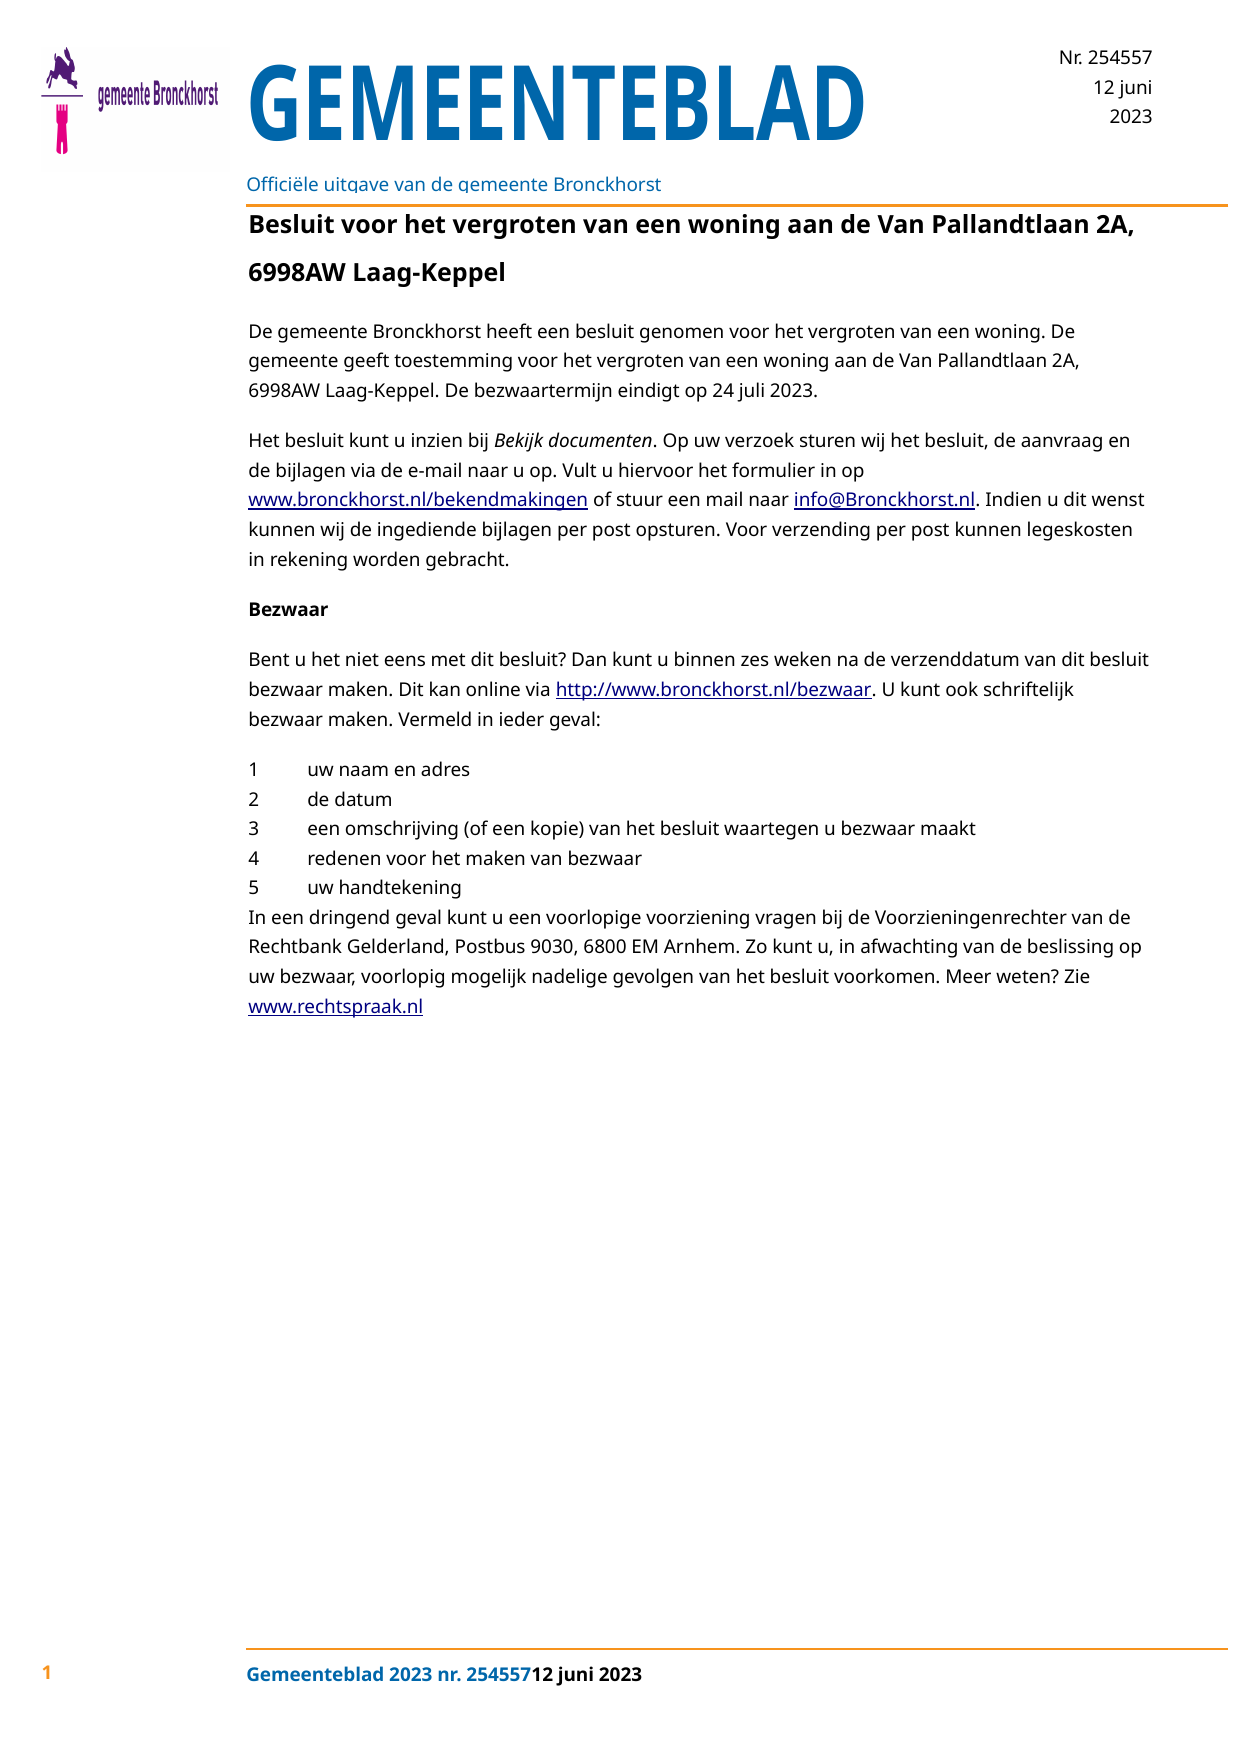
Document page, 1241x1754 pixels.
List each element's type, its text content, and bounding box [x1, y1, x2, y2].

list de datum [248, 786, 1152, 812]
list uw naam en adres [248, 756, 1152, 782]
text Besluit voor het vergroten van een woning aan de Van Pallandtlaan 2A, 6998AW Laag-Keppel [248, 207, 1152, 288]
list redenen voor het maken van bezwaar [248, 845, 1152, 871]
list een omschrijving (of een kopie) van het besluit waartegen u bezwaar maakt [248, 815, 1152, 841]
text Bent u het niet eens met dit besluit? Dan kunt u binnen zes weken na de verzenddatum van dit besluit bezwaar maken. Dit kan online via http://www.bronckhorst.nl/bezwaar. U kunt ook schriftelijk bezwaar maken. Vermeld in ieder geval: [248, 647, 1152, 732]
text Bezwaar [248, 596, 1152, 622]
text De gemeente Bronckhorst heeft een besluit genomen voor het vergroten van een woning. De gemeente geeft toestemming voor het vergroten van een woning aan de Van Pallandtlaan 2A, 6998AW Laag-Keppel. De bezwaartermijn eindigt op 24 juli 2023. [248, 318, 1152, 403]
picture [41, 47, 231, 172]
text Het besluit kunt u inzien bij Bekijk documenten. Op uw verzoek sturen wij het besluit, de aanvraag en de bijlagen via de e-mail naar u op. Vult u hiervoor het formulier in op www.bronckhorst.nl/bekendmakingen of stuur een mail naar info@Bronckhorst.nl. Indien u dit wenst kunnen wij de ingediende bijlagen per post opsturen. Voor verzending per post kunnen legeskosten in rekening worden gebracht. [248, 427, 1152, 572]
list uw handtekening [248, 874, 1152, 900]
text In een dringend geval kunt u een voorlopige voorziening vragen bij de Voorzieningenrechter van de Rechtbank Gelderland, Postbus 9030, 6800 EM Arnhem. Zo kunt u, in afwachting van de beslissing op uw bezwaar, voorlopig mogelijk nadelige gevolgen van het besluit voorkomen. Meer weten? Zie www.rechtspraak.nl [248, 904, 1152, 1019]
